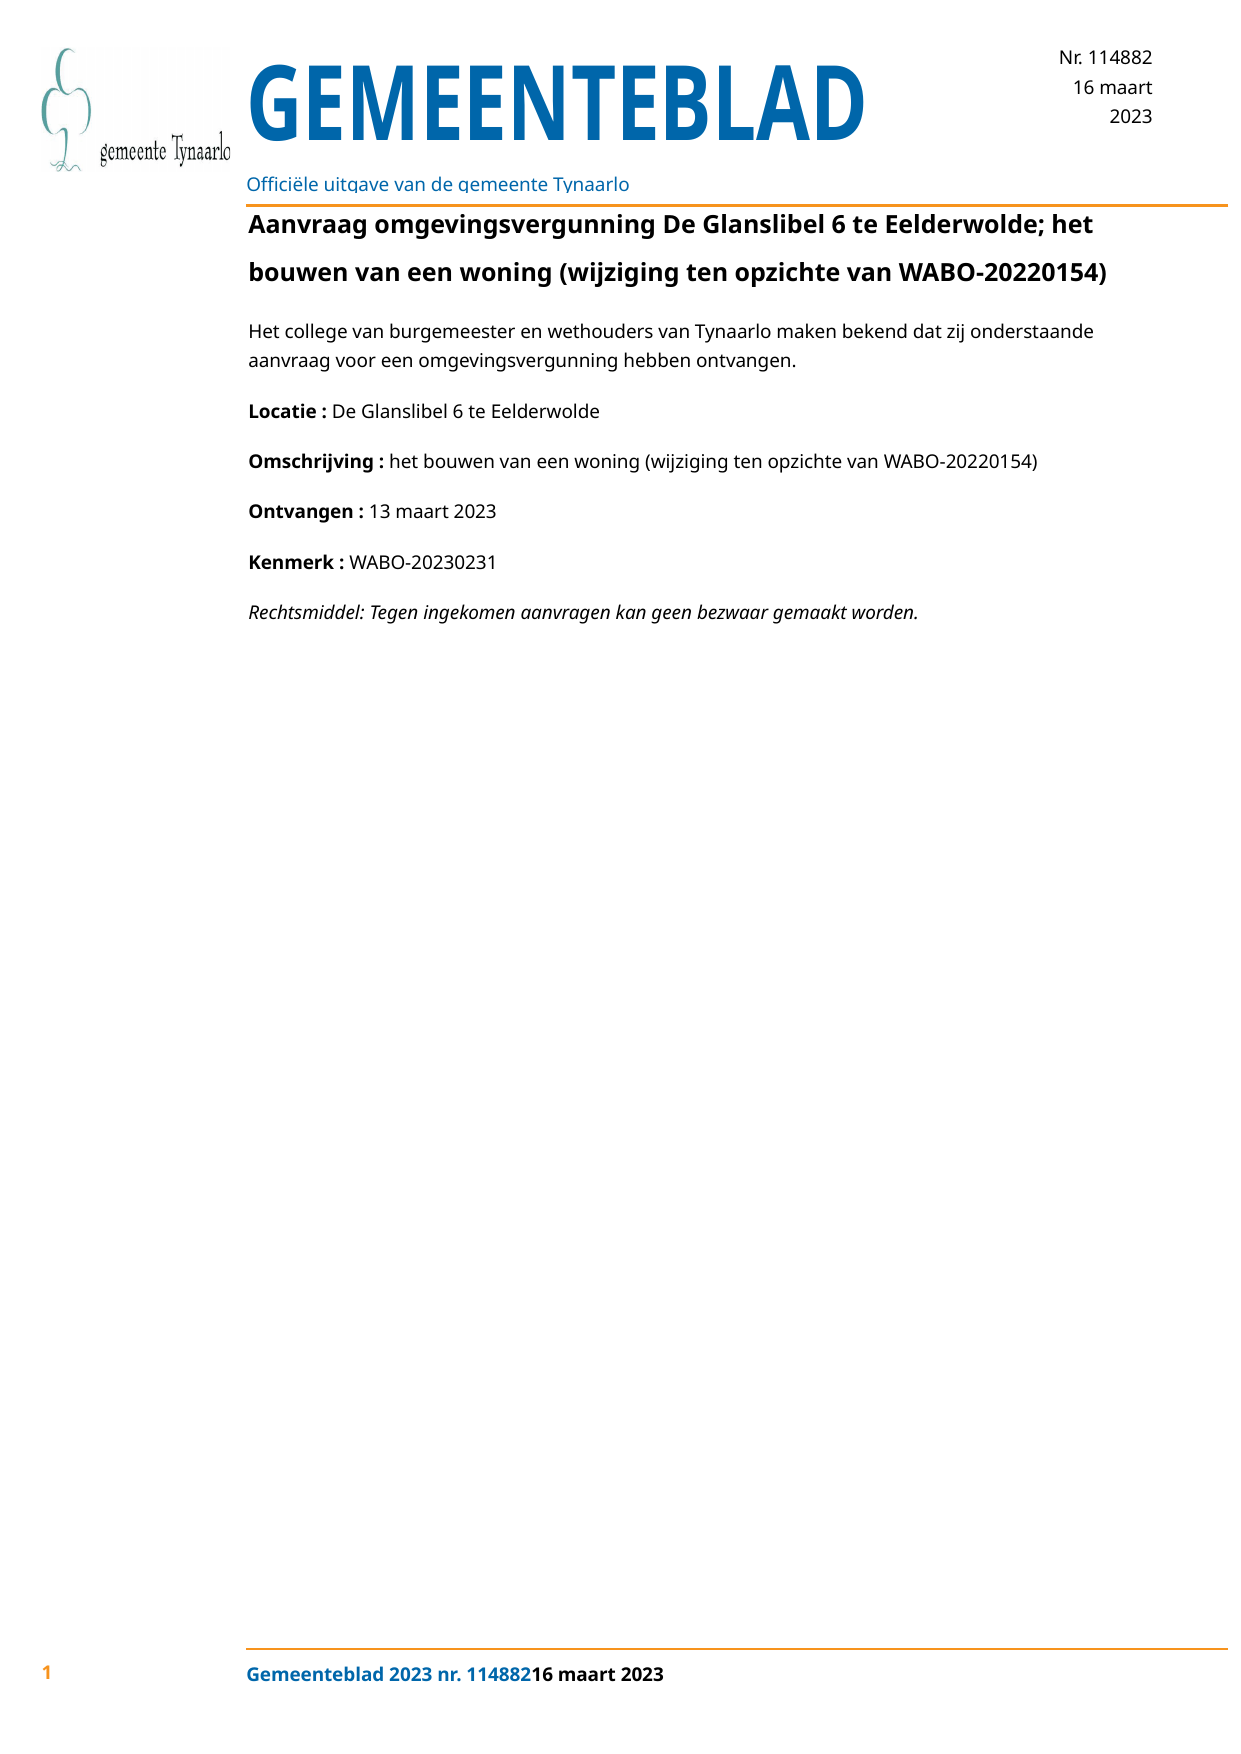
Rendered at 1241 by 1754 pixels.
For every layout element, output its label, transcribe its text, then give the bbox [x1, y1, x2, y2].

text Ontvangen : 13 maart 2023 [248, 499, 1152, 524]
text Locatie : De Glanslibel 6 te Eelderwolde [248, 398, 1152, 424]
text Omschrijving : het bouwen van een woning (wijziging ten opzichte van WABO-20220154) [248, 448, 1152, 474]
text Het college van burgemeester en wethouders van Tynaarlo maken bekend dat zij onderstaande aanvraag voor een omgevingsvergunning hebben ontvangen. [248, 318, 1152, 373]
text Rechtsmiddel: Tegen ingekomen aanvragen kan geen bezwaar gemaakt worden. [248, 599, 1152, 625]
text Aanvraag omgevingsvergunning De Glanslibel 6 te Eelderwolde; het bouwen van een woning (wijziging ten opzichte van WABO-20220154) [248, 207, 1152, 288]
text Kenmerk : WABO-20230231 [248, 549, 1152, 575]
picture [41, 47, 231, 172]
